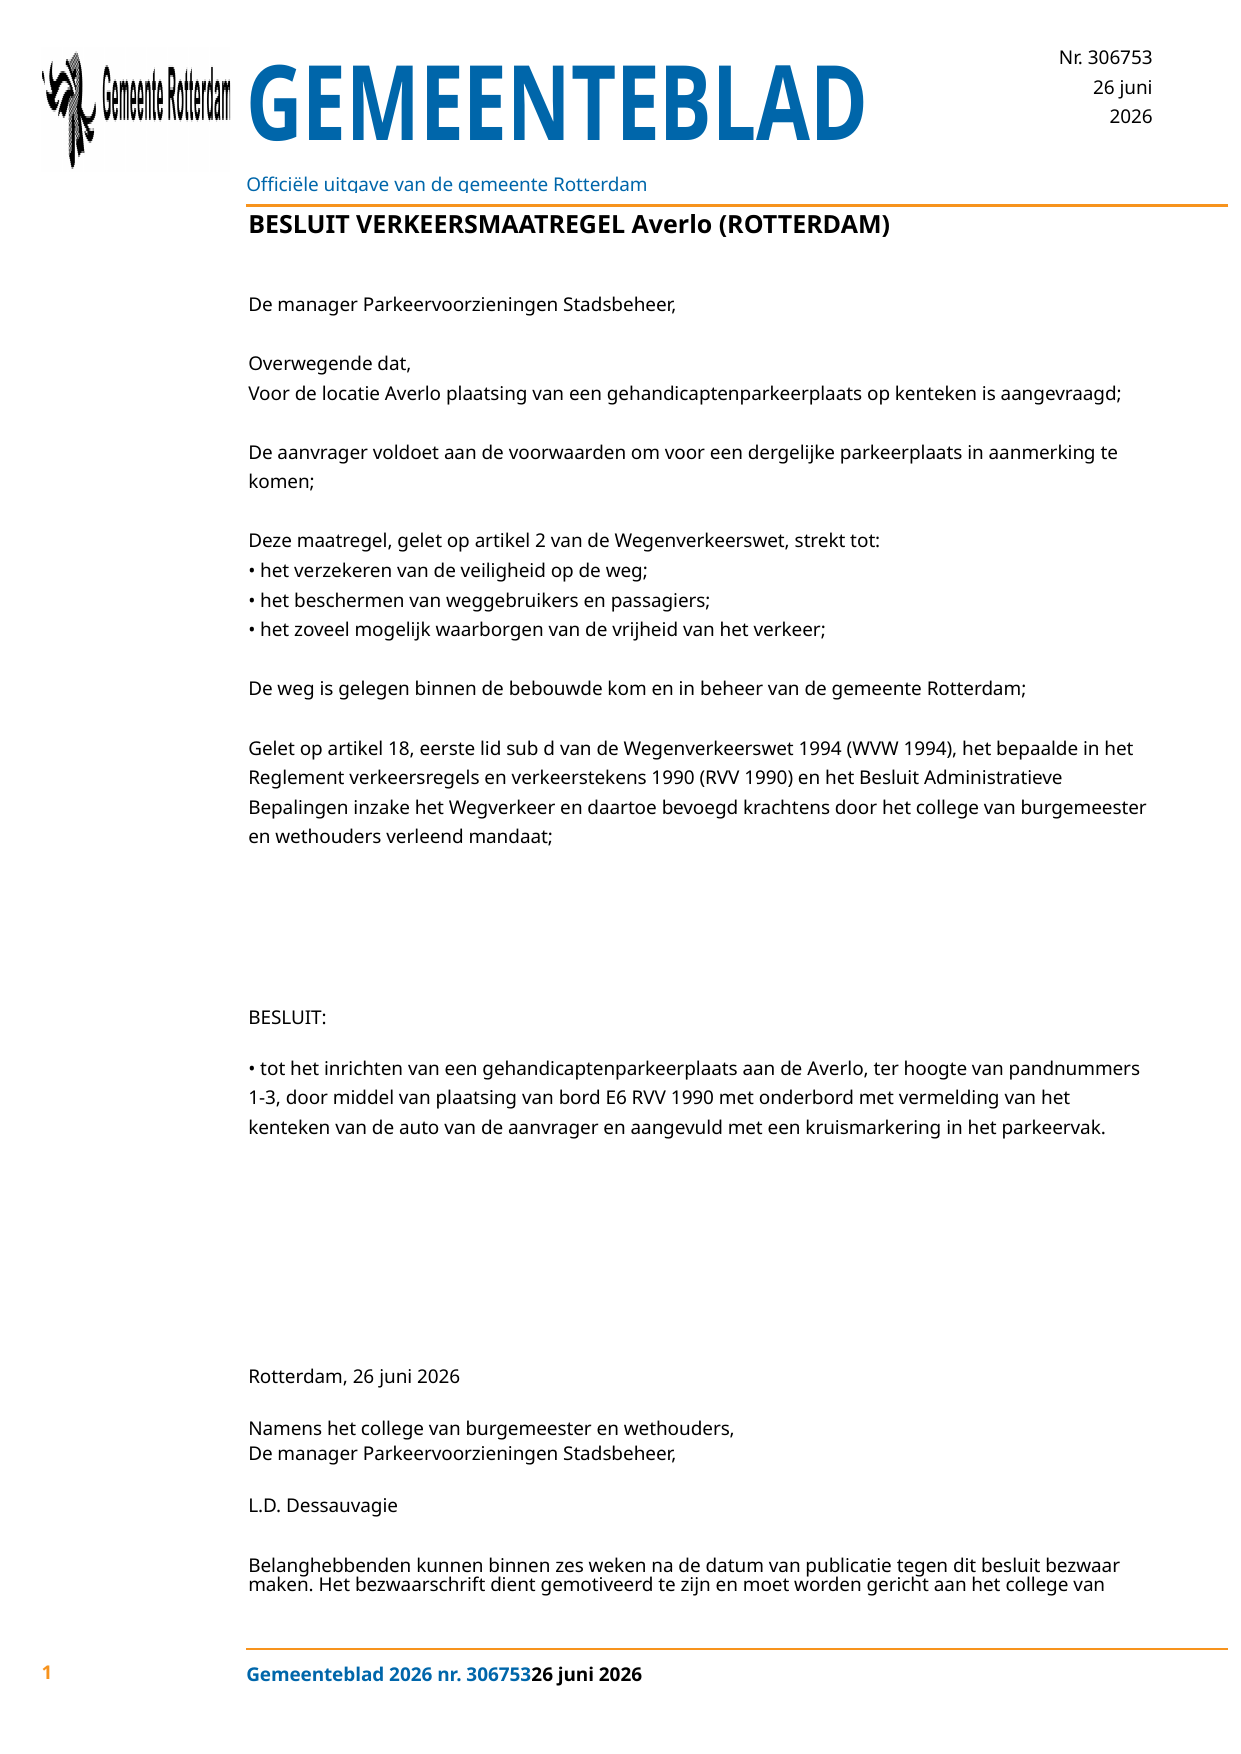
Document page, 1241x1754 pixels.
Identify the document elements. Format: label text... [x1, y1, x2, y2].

text Rotterdam, 26 juni 2026 [248, 1363, 1152, 1389]
text De manager Parkeervoorzieningen Stadsbeheer, [248, 1441, 1152, 1466]
text De manager Parkeervoorzieningen Stadsbeheer, [248, 291, 1152, 317]
text Namens het college van burgemeester en wethouders, [248, 1415, 1152, 1441]
text • het zoveel mogelijk waarborgen van de vrijheid van het verkeer; [248, 616, 1152, 642]
text L.D. Dessauvagie [248, 1492, 1152, 1518]
picture [41, 47, 231, 172]
text Overwegende dat, [248, 350, 1152, 376]
text De weg is gelegen binnen de bebouwde kom en in beheer van de gemeente Rotterdam; [248, 676, 1152, 701]
text De aanvrager voldoet aan de voorwaarden om voor een dergelijke parkeerplaats in aanmerking te komen; [248, 439, 1152, 494]
text BESLUIT: [248, 1004, 1152, 1030]
text Gelet op artikel 18, eerste lid sub d van de Wegenverkeerswet 1994 (WVW 1994), het bepaalde in het Reglement verkeersregels en verkeerstekens 1990 (RVV 1990) en het Besluit Administratieve Bepalingen inzake het Wegverkeer en daartoe bevoegd krachtens door het college van burgemeester en wethouders verleend mandaat; [248, 735, 1152, 849]
text Belanghebbenden kunnen binnen zes weken na de datum van publicatie tegen dit besluit bezwaar maken. Het bezwaarschrift dient gemotiveerd te zijn en moet worden gericht aan het college van [248, 1557, 1152, 1596]
text Voor de locatie Averlo plaatsing van een gehandicaptenparkeerplaats op kenteken is aangevraagd; [248, 380, 1152, 406]
text • tot het inrichten van een gehandicaptenparkeerplaats aan de Averlo, ter hoogte van pandnummers 1-3, door middel van plaatsing van bord E6 RVV 1990 met onderbord met vermelding van het kenteken van de auto van de aanvrager en aangevuld met een kruismarkering in het parkeervak. [248, 1055, 1152, 1140]
text • het verzekeren van de veiligheid op de weg; [248, 557, 1152, 583]
text Deze maatregel, gelet op artikel 2 van de Wegenverkeerswet, strekt tot: [248, 528, 1152, 553]
text BESLUIT VERKEERSMAATREGEL Averlo (ROTTERDAM) [248, 207, 1152, 241]
text • het beschermen van weggebruikers en passagiers; [248, 587, 1152, 613]
